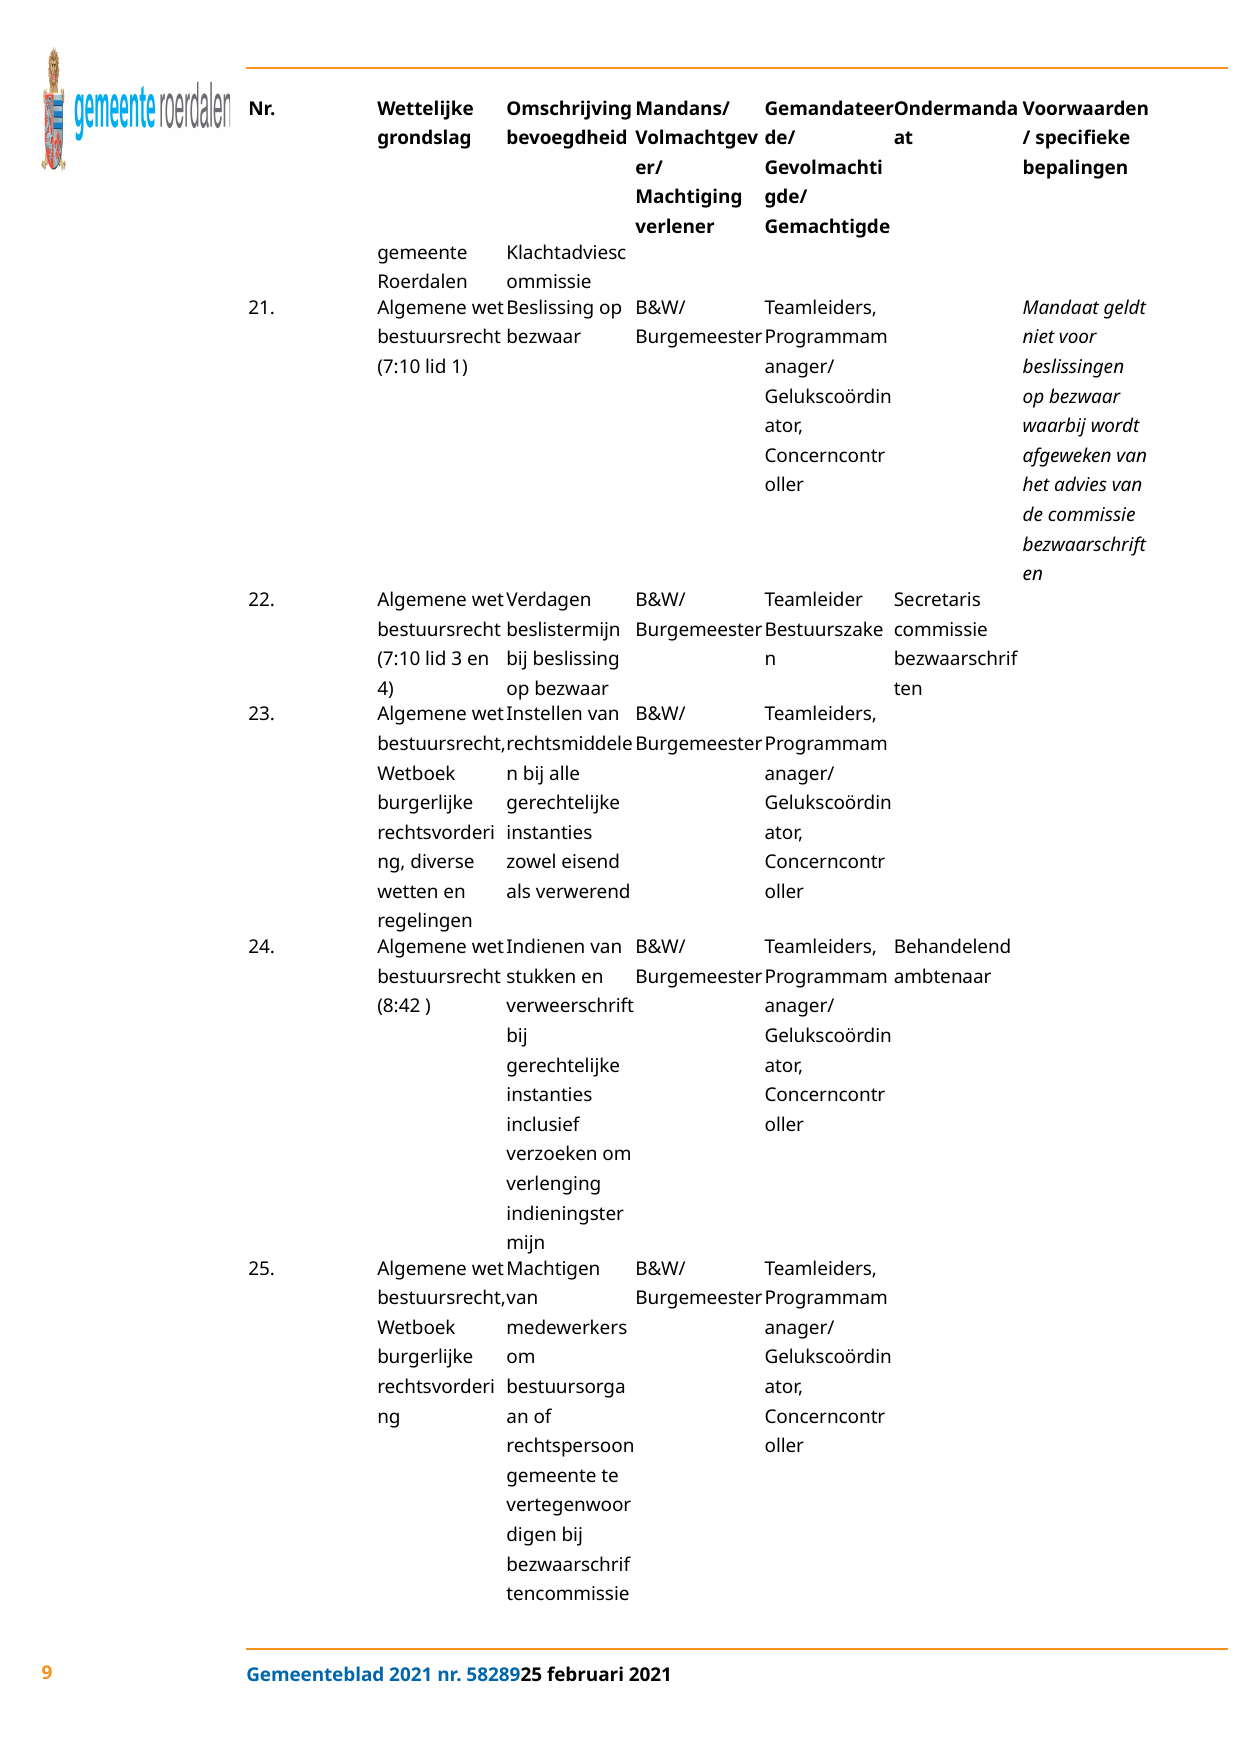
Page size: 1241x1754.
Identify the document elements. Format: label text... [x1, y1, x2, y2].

table_header Mandans/ Volmachtgever/ Machtiging verlener [635, 95, 764, 239]
table_cell Teamleiders, Programmamanager/Gelukscoördinator, Concerncontroller [764, 1255, 893, 1606]
table_cell Algemene wet bestuursrecht (7:10 lid 3 en 4) [377, 586, 506, 701]
table_cell B&W/ Burgemeester [635, 294, 764, 586]
table_cell Algemene wet bestuursrecht (8:42 ) [377, 934, 506, 1255]
table_cell [1023, 586, 1152, 701]
table_cell [635, 239, 764, 294]
table_header Omschrijving bevoegdheid [506, 95, 635, 239]
table_header Wettelijke grondslag [377, 95, 506, 239]
table_cell Teamleiders, Programmamanager/Gelukscoördinator, Concerncontroller [764, 701, 893, 933]
table_cell Indienen van stukken en verweerschrift bij gerechtelijke instanties inclusief verzoeken om verlenging indieningstermijn [506, 934, 635, 1255]
table_cell Behandelend ambtenaar [894, 934, 1022, 1255]
picture [41, 47, 231, 172]
table_header Nr. [248, 95, 377, 239]
table_cell [1023, 701, 1152, 933]
table_cell Algemene wet bestuursrecht (7:10 lid 1) [377, 294, 506, 586]
table_cell [894, 239, 1022, 294]
table_cell B&W/ Burgemeester [635, 934, 764, 1255]
table_cell [894, 294, 1022, 586]
table_cell Algemene wet bestuursrecht, Wetboek burgerlijke rechtsvordering [377, 1255, 506, 1606]
table_cell Teamleider Bestuurszaken [764, 586, 893, 701]
table_cell 25. [248, 1255, 377, 1606]
table_cell Machtigen van medewerkers om bestuursorgaan of rechtspersoon gemeente te vertegenwoordigen bij bezwaarschriftencommissie [506, 1255, 635, 1606]
table_cell gemeente Roerdalen [377, 239, 506, 294]
table_cell Teamleiders, Programmamanager/Gelukscoördinator, Concerncontroller [764, 294, 893, 586]
table_cell B&W/ Burgemeester [635, 1255, 764, 1606]
table_cell [248, 239, 377, 294]
table_header Ondermandaat [894, 95, 1022, 239]
table_cell 24. [248, 934, 377, 1255]
table_cell B&W/ Burgemeester [635, 586, 764, 701]
table_header Voorwaarden / specifieke bepalingen [1023, 95, 1152, 239]
table_cell B&W/ Burgemeester [635, 701, 764, 933]
table_cell 23. [248, 701, 377, 933]
table_cell 21. [248, 294, 377, 586]
table_cell [894, 1255, 1022, 1606]
table_cell Secretaris commissie bezwaarschriften [894, 586, 1022, 701]
table_cell Algemene wet bestuursrecht, Wetboek burgerlijke rechtsvordering, diverse wetten en regelingen [377, 701, 506, 933]
table_cell Teamleiders, Programmamanager/Gelukscoördinator, Concerncontroller [764, 934, 893, 1255]
table_cell [764, 239, 893, 294]
table_cell [1023, 934, 1152, 1255]
table_cell Beslissing op bezwaar [506, 294, 635, 586]
table_cell Klachtadviescommissie [506, 239, 635, 294]
table_cell Instellen van rechtsmiddelen bij alle gerechtelijke instanties zowel eisend als verwerend [506, 701, 635, 933]
table_cell Mandaat geldt niet voor beslissingen op bezwaar waarbij wordt afgeweken van het advies van de commissie bezwaarschriften [1023, 294, 1152, 586]
table_cell [1023, 1255, 1152, 1606]
table_header Gemandateerde/ Gevolmachtigde/ Gemachtigde [764, 95, 893, 239]
table_cell Verdagen beslistermijn bij beslissing op bezwaar [506, 586, 635, 701]
table_cell [894, 701, 1022, 933]
table_cell [1023, 239, 1152, 294]
table_cell 22. [248, 586, 377, 701]
